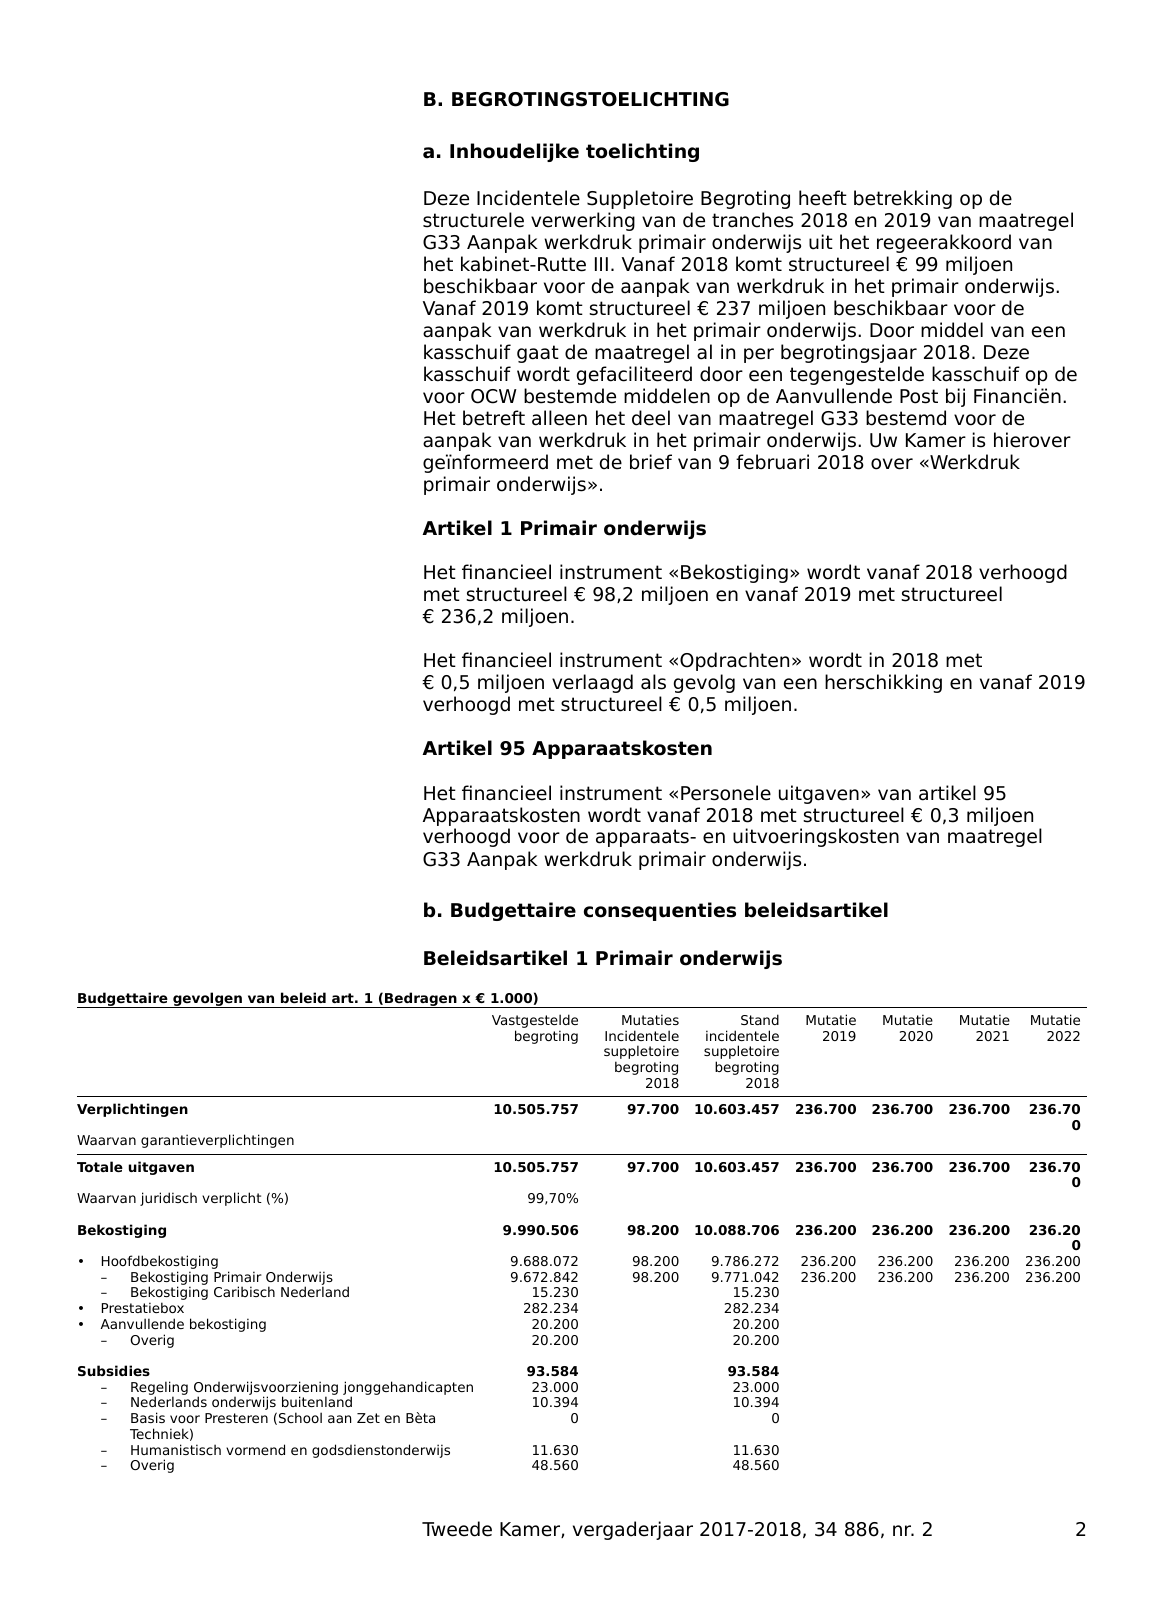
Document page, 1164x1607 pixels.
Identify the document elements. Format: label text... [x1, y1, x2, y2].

table_cell [585, 1348, 685, 1364]
table_cell – [94, 1443, 124, 1458]
table_cell [585, 1285, 685, 1301]
table_cell [77, 1285, 94, 1301]
table_cell – [94, 1285, 124, 1301]
table_cell [1016, 1317, 1087, 1332]
table_cell [862, 1207, 939, 1222]
table_cell 97.700 [585, 1097, 685, 1133]
table_cell 282.234 [484, 1301, 584, 1317]
table_cell Aanvullende bekostiging [94, 1317, 484, 1332]
table_cell [862, 1395, 939, 1411]
subtitle Artikel 1 Primair onderwijs [422, 518, 1087, 540]
subtitle Artikel 95 Apparaatskosten [422, 738, 1087, 760]
table_cell [785, 1458, 862, 1474]
table_cell 20.200 [484, 1333, 584, 1348]
table_cell – [94, 1395, 124, 1411]
table_cell 20.200 [484, 1317, 584, 1332]
table_cell [1016, 1207, 1087, 1222]
table_cell [124, 1348, 484, 1364]
table_cell [77, 1395, 94, 1411]
table_cell 236.200 [862, 1254, 939, 1269]
table_cell [862, 1380, 939, 1395]
table_cell [77, 1348, 94, 1364]
table_cell [685, 1191, 785, 1207]
table_cell Stand incidentele suppletoire begroting 2018 [685, 1008, 785, 1096]
table_cell 11.630 [685, 1443, 785, 1458]
table_cell 236.200 [939, 1222, 1016, 1254]
table_cell Overig [124, 1333, 484, 1348]
table_cell 99,70% [484, 1191, 584, 1207]
table_cell Verplichtingen [77, 1097, 484, 1133]
table_cell [862, 1458, 939, 1474]
table_cell [585, 1364, 685, 1379]
table_cell [94, 1348, 124, 1364]
table_cell • [77, 1254, 94, 1269]
table_cell [124, 1207, 484, 1222]
table_cell [94, 1008, 124, 1096]
table_cell [939, 1301, 1016, 1317]
table_cell [939, 1285, 1016, 1301]
table_cell 9.786.272 [685, 1254, 785, 1269]
table_cell 236.200 [862, 1270, 939, 1285]
table_cell Mutatie 2022 [1016, 1008, 1087, 1096]
table_header Budgettaire gevolgen van beleid art. 1 (Bedragen x € 1.000) [77, 991, 1087, 1007]
table_cell 48.560 [484, 1458, 584, 1474]
table_cell 93.584 [685, 1364, 785, 1379]
table_cell 0 [685, 1411, 785, 1442]
table_cell 93.584 [484, 1364, 584, 1379]
table_cell 236.700 [785, 1155, 862, 1191]
table_cell [585, 1333, 685, 1348]
table_cell 236.200 [1016, 1270, 1087, 1285]
table_cell [939, 1458, 1016, 1474]
table_cell [1016, 1191, 1087, 1207]
table_cell 20.200 [685, 1333, 785, 1348]
table_cell [785, 1207, 862, 1222]
table_cell [785, 1395, 862, 1411]
table_cell [77, 1443, 94, 1458]
table_cell [1016, 1364, 1087, 1379]
table_cell – [94, 1411, 124, 1442]
table_cell Overig [124, 1458, 484, 1474]
table_cell Nederlands onderwijs buitenland [124, 1395, 484, 1411]
table_cell 236.700 [939, 1097, 1016, 1133]
table_cell • [77, 1317, 94, 1332]
table_cell 9.990.506 [484, 1222, 584, 1254]
table_cell Mutatie 2021 [939, 1008, 1016, 1096]
table_cell 98.200 [585, 1254, 685, 1269]
table_cell [939, 1317, 1016, 1332]
table_cell [939, 1133, 1016, 1154]
table_cell 23.000 [484, 1380, 584, 1395]
table_cell 236.200 [785, 1254, 862, 1269]
table_cell [862, 1443, 939, 1458]
table_cell 9.771.042 [685, 1270, 785, 1285]
table_cell [1016, 1380, 1087, 1395]
table_cell [939, 1191, 1016, 1207]
table_cell 10.088.706 [685, 1222, 785, 1254]
table_cell [1016, 1458, 1087, 1474]
table_cell – [94, 1458, 124, 1474]
table_cell [77, 1380, 94, 1395]
table_cell [785, 1411, 862, 1442]
table_cell [585, 1301, 685, 1317]
table_cell 10.603.457 [685, 1097, 785, 1133]
table_cell 97.700 [585, 1155, 685, 1191]
table_cell 15.230 [685, 1285, 785, 1301]
table_cell [862, 1333, 939, 1348]
text Het financieel instrument «Opdrachten» wordt in 2018 met € 0,5 miljoen verlaagd als gevolg van een herschikking en vanaf 2019 verhoogd met structureel € 0,5 miljoen. [422, 650, 1087, 716]
table_cell 236.200 [785, 1222, 862, 1254]
table_cell [1016, 1333, 1087, 1348]
text Deze Incidentele Suppletoire Begroting heeft betrekking op de structurele verwerking van de tranches 2018 en 2019 van maatregel G33 Aanpak werkdruk primair onderwijs uit het regeerakkoord van het kabinet-Rutte III. Vanaf 2018 komt structureel € 99 miljoen beschikbaar voor de aanpak van werkdruk in het primair onderwijs. Vanaf 2019 komt structureel € 237 miljoen beschikbaar voor de aanpak van werkdruk in het primair onderwijs. Door middel van een kasschuif gaat de maatregel al in per begrotingsjaar 2018. Deze kasschuif wordt gefaciliteerd door een tegengestelde kasschuif op de voor OCW bestemde middelen op de Aanvullende Post bij Financiën. Het betreft alleen het deel van maatregel G33 bestemd voor de aanpak van werkdruk in het primair onderwijs. Uw Kamer is hierover geïnformeerd met de brief van 9 februari 2018 over «Werkdruk primair onderwijs». [422, 188, 1087, 496]
table_cell [785, 1317, 862, 1332]
table_cell [1016, 1133, 1087, 1154]
table_cell – [94, 1270, 124, 1285]
table_cell Regeling Onderwijsvoorziening jonggehandicapten [124, 1380, 484, 1395]
table_cell 236.200 [939, 1270, 1016, 1285]
table_cell 236.200 [1016, 1222, 1087, 1254]
table_cell [862, 1133, 939, 1154]
table_cell [77, 1458, 94, 1474]
table_cell [585, 1191, 685, 1207]
table_cell [785, 1364, 862, 1379]
table_cell [939, 1395, 1016, 1411]
table_cell [785, 1133, 862, 1154]
table_cell [939, 1364, 1016, 1379]
table_cell [1016, 1443, 1087, 1458]
table_cell 9.672.842 [484, 1270, 584, 1285]
subtitle B. BEGROTINGSTOELICHTING [422, 89, 1087, 111]
table_cell Mutatie 2020 [862, 1008, 939, 1096]
table_cell – [94, 1333, 124, 1348]
table_cell [77, 1333, 94, 1348]
table_cell [785, 1285, 862, 1301]
table_cell 236.200 [785, 1270, 862, 1285]
table_cell 20.200 [685, 1317, 785, 1332]
text Het financieel instrument «Bekostiging» wordt vanaf 2018 verhoogd met structureel € 98,2 miljoen en vanaf 2019 met structureel € 236,2 miljoen. [422, 562, 1087, 628]
table_cell 10.394 [484, 1395, 584, 1411]
table_cell [484, 1133, 584, 1154]
table_cell [77, 1411, 94, 1442]
table_cell [685, 1348, 785, 1364]
table_cell [785, 1380, 862, 1395]
table_cell [862, 1317, 939, 1332]
subtitle a. Inhoudelijke toelichting [422, 141, 1087, 163]
table_cell [939, 1443, 1016, 1458]
table_cell [862, 1364, 939, 1379]
table_cell Prestatiebox [94, 1301, 484, 1317]
table_cell 15.230 [484, 1285, 584, 1301]
table_cell [585, 1317, 685, 1332]
table_cell [939, 1348, 1016, 1364]
table_cell [1016, 1395, 1087, 1411]
table_cell 23.000 [685, 1380, 785, 1395]
table_cell 9.688.072 [484, 1254, 584, 1269]
table_cell [785, 1333, 862, 1348]
table_cell [484, 1348, 584, 1364]
table_cell [862, 1301, 939, 1317]
table_cell Subsidies [77, 1364, 484, 1379]
table_cell 236.200 [939, 1254, 1016, 1269]
table_cell [785, 1301, 862, 1317]
table_cell Totale uitgaven [77, 1155, 484, 1191]
table_cell 282.234 [685, 1301, 785, 1317]
table_cell – [94, 1380, 124, 1395]
table_cell [939, 1207, 1016, 1222]
text Het financieel instrument «Personele uitgaven» van artikel 95 Apparaatskosten wordt vanaf 2018 met structureel € 0,3 miljoen verhoogd voor de apparaats- en uitvoeringskosten van maatregel G33 Aanpak werkdruk primair onderwijs. [422, 782, 1087, 870]
table_cell 10.603.457 [685, 1155, 785, 1191]
table_cell 0 [484, 1411, 584, 1442]
table_cell [1016, 1285, 1087, 1301]
table_cell [77, 1270, 94, 1285]
table_cell [1016, 1301, 1087, 1317]
table_cell [585, 1443, 685, 1458]
table_cell Bekostiging Caribisch Nederland [124, 1285, 484, 1301]
table_cell [785, 1443, 862, 1458]
table_cell 98.200 [585, 1222, 685, 1254]
table_cell Bekostiging Primair Onderwijs [124, 1270, 484, 1285]
table_cell Humanistisch vormend en godsdienstonderwijs [124, 1443, 484, 1458]
table_cell 236.700 [862, 1097, 939, 1133]
table_cell Bekostiging [77, 1222, 484, 1254]
table_cell [785, 1348, 862, 1364]
table_cell [585, 1458, 685, 1474]
table_cell • [77, 1301, 94, 1317]
table_cell [585, 1207, 685, 1222]
table_cell 236.700 [785, 1097, 862, 1133]
table_cell 10.505.757 [484, 1155, 584, 1191]
table_cell [939, 1380, 1016, 1395]
table_cell Basis voor Presteren (School aan Zet en Bèta Techniek) [124, 1411, 484, 1442]
table_cell [1016, 1411, 1087, 1442]
table_cell 98.200 [585, 1270, 685, 1285]
table_cell 10.394 [685, 1395, 785, 1411]
table_cell [77, 1008, 94, 1096]
table_cell [77, 1207, 94, 1222]
table_cell [94, 1207, 124, 1222]
table_cell [862, 1348, 939, 1364]
subtitle b. Budgettaire consequenties beleidsartikel [422, 900, 1087, 922]
table_cell Waarvan garantieverplichtingen [77, 1133, 484, 1154]
table_cell [124, 1008, 484, 1096]
table_cell [862, 1191, 939, 1207]
table_cell [484, 1207, 584, 1222]
subtitle Beleidsartikel 1 Primair onderwijs [422, 947, 1087, 969]
table_cell [585, 1395, 685, 1411]
table_cell Waarvan juridisch verplicht (%) [77, 1191, 484, 1207]
table_cell [685, 1133, 785, 1154]
table_cell [939, 1333, 1016, 1348]
table_cell [685, 1207, 785, 1222]
table_cell [585, 1411, 685, 1442]
table_cell [862, 1285, 939, 1301]
table_cell 236.200 [1016, 1254, 1087, 1269]
table_cell Mutatie 2019 [785, 1008, 862, 1096]
table_cell [785, 1191, 862, 1207]
table_cell Hoofdbekostiging [94, 1254, 484, 1269]
table_cell 236.700 [1016, 1097, 1087, 1133]
table_cell 48.560 [685, 1458, 785, 1474]
table_cell Vastgestelde begroting [484, 1008, 584, 1096]
table_cell [585, 1133, 685, 1154]
table_cell Mutaties Incidentele suppletoire begroting 2018 [585, 1008, 685, 1096]
table_cell 11.630 [484, 1443, 584, 1458]
table_cell 10.505.757 [484, 1097, 584, 1133]
table_cell 236.700 [1016, 1155, 1087, 1191]
table_cell [1016, 1348, 1087, 1364]
table_cell [585, 1380, 685, 1395]
table_cell 236.200 [862, 1222, 939, 1254]
table_cell [939, 1411, 1016, 1442]
table_cell 236.700 [862, 1155, 939, 1191]
table_cell [862, 1411, 939, 1442]
table_cell 236.700 [939, 1155, 1016, 1191]
